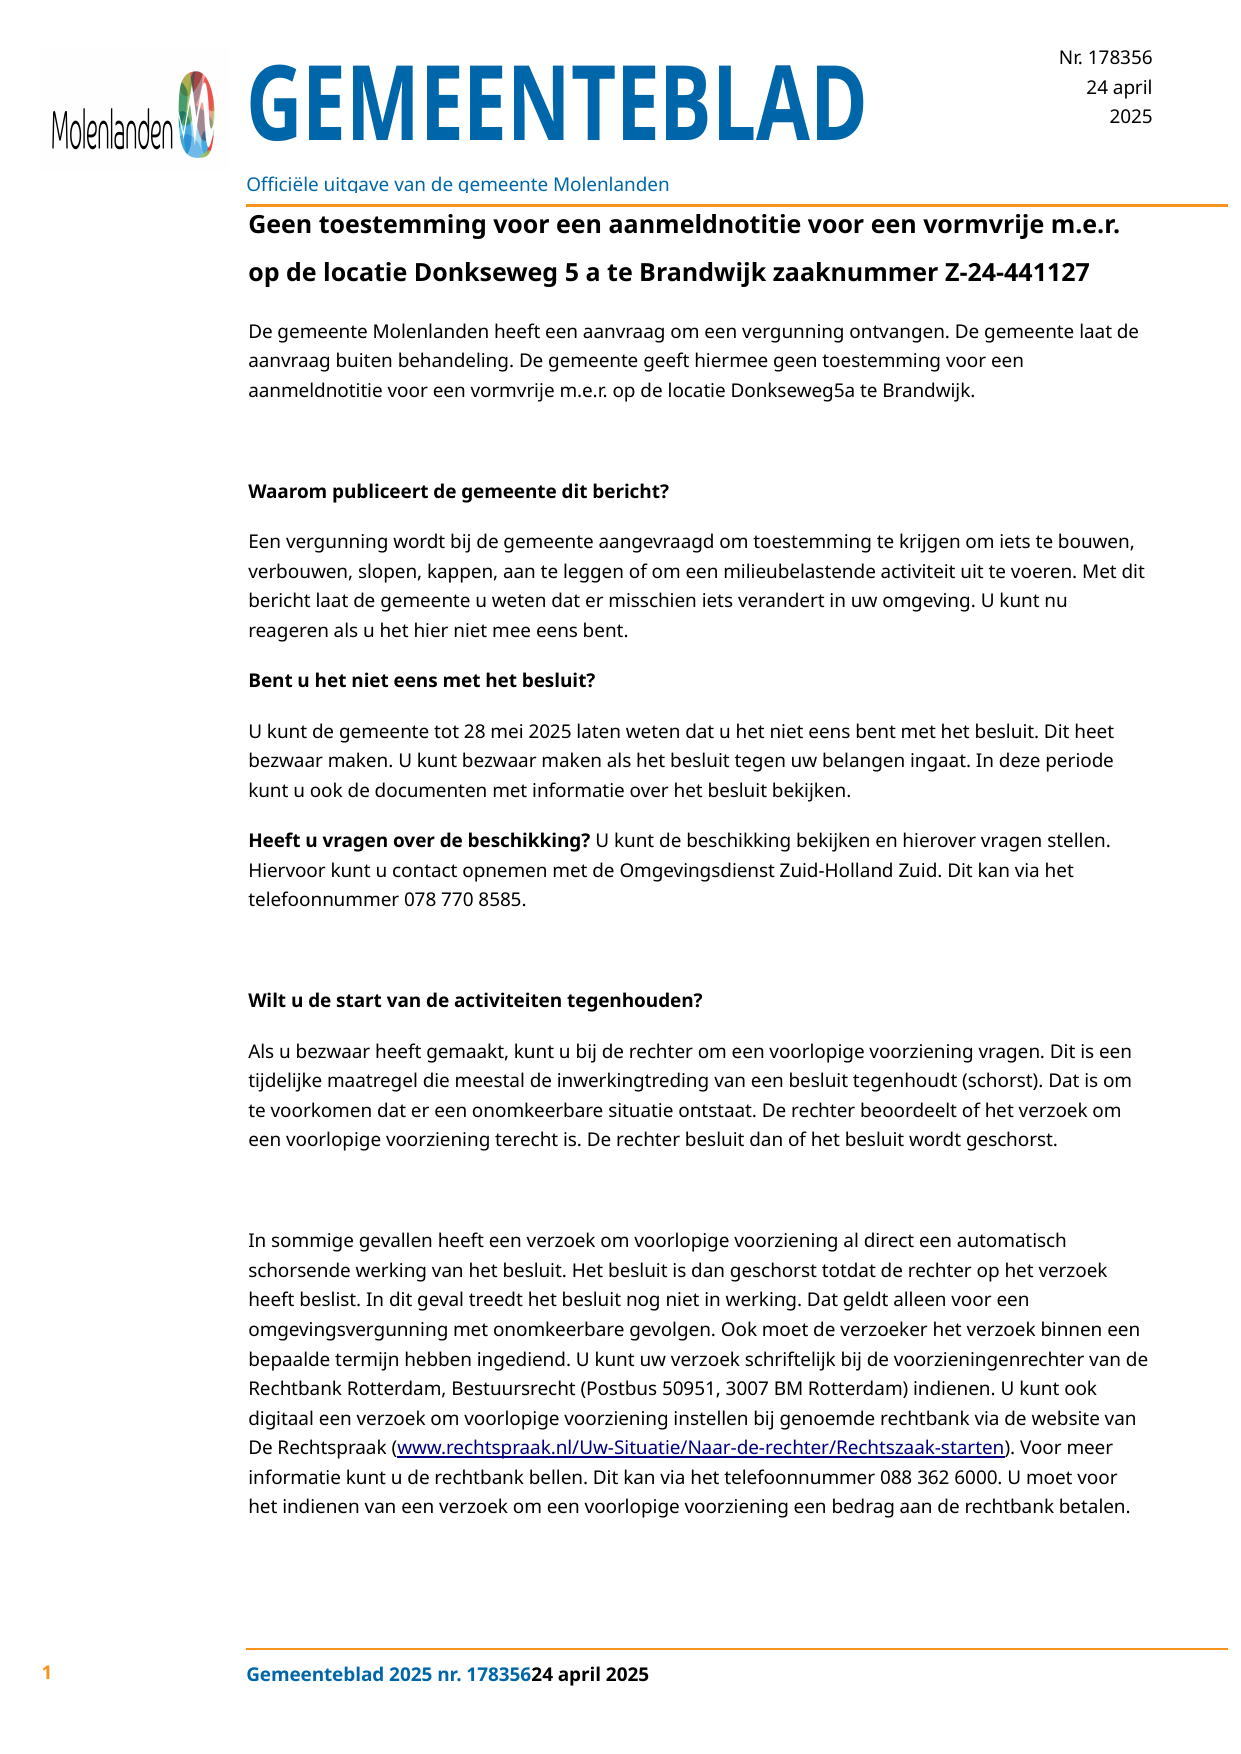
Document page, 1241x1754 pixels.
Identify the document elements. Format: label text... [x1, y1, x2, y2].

text Bent u het niet eens met het besluit? [248, 667, 1152, 693]
text Een vergunning wordt bij de gemeente aangevraagd om toestemming te krijgen om iets te bouwen, verbouwen, slopen, kappen, aan te leggen of om een milieubelastende activiteit uit te voeren. Met dit bericht laat de gemeente u weten dat er misschien iets verandert in uw omgeving. U kunt nu reageren als u het hier niet mee eens bent. [248, 528, 1152, 643]
text U kunt de gemeente tot 28 mei 2025 laten weten dat u het niet eens bent met het besluit. Dit heet bezwaar maken. U kunt bezwaar maken als het besluit tegen uw belangen ingaat. In deze periode kunt u ook de documenten met informatie over het besluit bekijken. [248, 718, 1152, 803]
picture [41, 47, 231, 172]
text Waarom publiceert de gemeente dit bericht? [248, 478, 1152, 504]
text Heeft u vragen over de beschikking? U kunt de beschikking bekijken en hierover vragen stellen. Hiervoor kunt u contact opnemen met de Omgevingsdienst Zuid-Holland Zuid. Dit kan via het telefoonnummer 078 770 8585. [248, 827, 1152, 912]
text Geen toestemming voor een aanmeldnotitie voor een vormvrije m.e.r. op de locatie Donkseweg 5 a te Brandwijk zaaknummer Z-24-441127 [248, 207, 1152, 288]
text In sommige gevallen heeft een verzoek om voorlopige voorziening al direct een automatisch schorsende werking van het besluit. Het besluit is dan geschorst totdat de rechter op het verzoek heeft beslist. In dit geval treedt het besluit nog niet in werking. Dat geldt alleen voor een omgevingsvergunning met onomkeerbare gevolgen. Ook moet de verzoeker het verzoek binnen een bepaalde termijn hebben ingediend. U kunt uw verzoek schriftelijk bij de voorzieningenrechter van de Rechtbank Rotterdam, Bestuursrecht (Postbus 50951, 3007 BM Rotterdam) indienen. U kunt ook digitaal een verzoek om voorlopige voorziening instellen bij genoemde rechtbank via de website van De Rechtspraak (www.rechtspraak.nl/Uw-Situatie/Naar-de-rechter/Rechtszaak-starten). Voor meer informatie kunt u de rechtbank bellen. Dit kan via het telefoonnummer 088 362 6000. U moet voor het indienen van een verzoek om een voorlopige voorziening een bedrag aan de rechtbank betalen. [248, 1227, 1152, 1519]
text Als u bezwaar heeft gemaakt, kunt u bij de rechter om een voorlopige voorziening vragen. Dit is een tijdelijke maatregel die meestal de inwerkingtreding van een besluit tegenhoudt (schorst). Dat is om te voorkomen dat er een onomkeerbare situatie ontstaat. De rechter beoordeelt of het verzoek om een voorlopige voorziening terecht is. De rechter besluit dan of het besluit wordt geschorst. [248, 1038, 1152, 1152]
text De gemeente Molenlanden heeft een aanvraag om een vergunning ontvangen. De gemeente laat de aanvraag buiten behandeling. De gemeente geeft hiermee geen toestemming voor een aanmeldnotitie voor een vormvrije m.e.r. op de locatie Donkseweg5a te Brandwijk. [248, 318, 1152, 403]
text Wilt u de start van de activiteiten tegenhouden? [248, 987, 1152, 1013]
